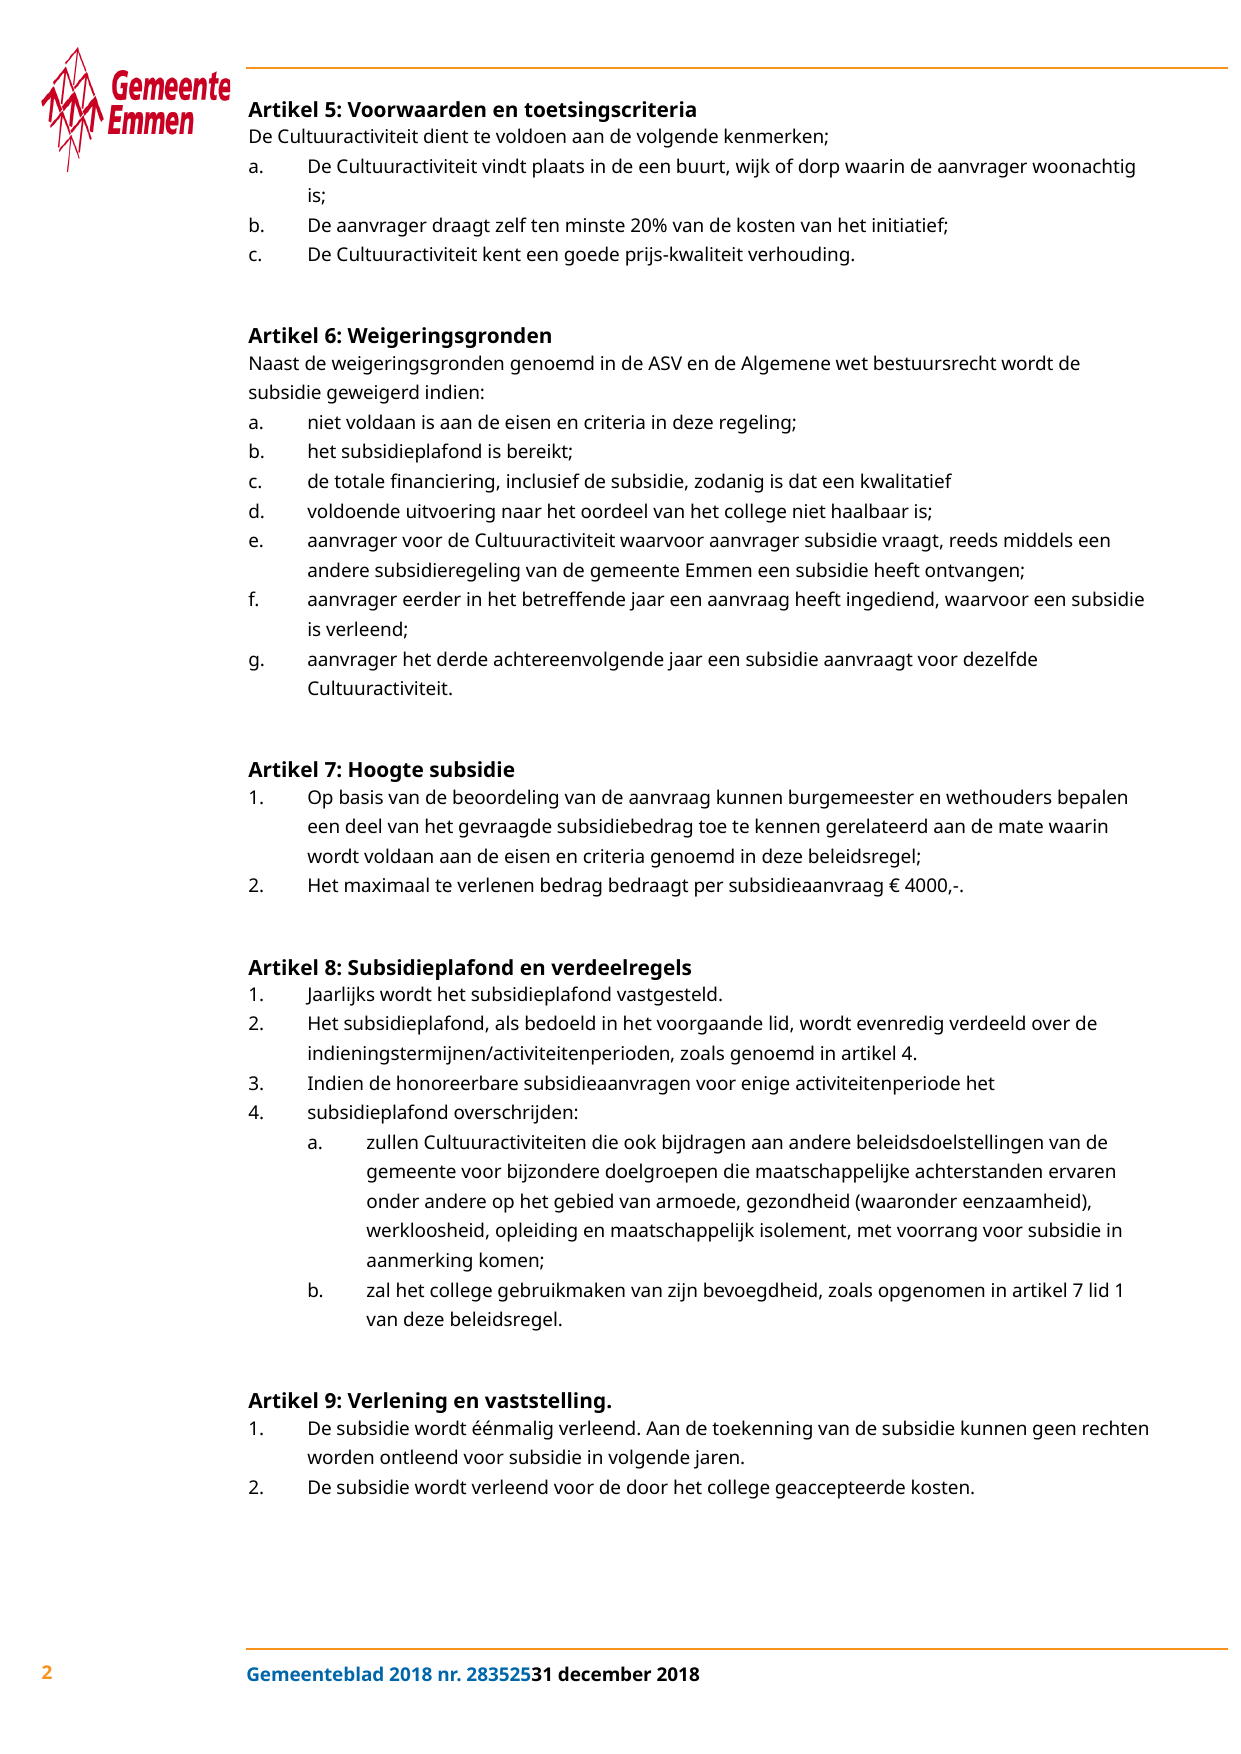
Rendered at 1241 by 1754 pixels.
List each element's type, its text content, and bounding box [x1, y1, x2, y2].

list Indien de honoreerbare subsidieaanvragen voor enige activiteitenperiode het [248, 1070, 1152, 1096]
list De subsidie wordt éénmalig verleend. Aan de toekenning van de subsidie kunnen geen rechten worden ontleend voor subsidie in volgende jaren. [248, 1415, 1152, 1470]
list De aanvrager draagt zelf ten minste 20% van de kosten van het initiatief; [248, 212, 1152, 238]
list Op basis van de beoordeling van de aanvraag kunnen burgemeester en wethouders bepalen een deel van het gevraagde subsidiebedrag toe te kennen gerelateerd aan de mate waarin wordt voldaan aan de eisen en criteria genoemd in deze beleidsregel; [248, 784, 1152, 869]
text Artikel 7: Hoogte subsidie [248, 755, 1152, 784]
list De subsidie wordt verleend voor de door het college geaccepteerde kosten. [248, 1474, 1152, 1500]
text Artikel 8: Subsidieplafond en verdeelregels [248, 953, 1152, 981]
list Jaarlijks wordt het subsidieplafond vastgesteld. [248, 981, 1152, 1007]
list aanvrager eerder in het betreffende jaar een aanvraag heeft ingediend, waarvoor een subsidie is verleend; [248, 587, 1152, 642]
list de totale financiering, inclusief de subsidie, zodanig is dat een kwalitatief [248, 468, 1152, 494]
list aanvrager het derde achtereenvolgende jaar een subsidie aanvraagt voor dezelfde Cultuuractiviteit. [248, 646, 1152, 701]
list zal het college gebruikmaken van zijn bevoegdheid, zoals opgenomen in artikel 7 lid 1 van deze beleidsregel. [307, 1277, 1152, 1332]
list Het subsidieplafond, als bedoeld in het voorgaande lid, wordt evenredig verdeeld over de indieningstermijnen/activiteitenperioden, zoals genoemd in artikel 4. [248, 1011, 1152, 1066]
list het subsidieplafond is bereikt; [248, 439, 1152, 464]
list aanvrager voor de Cultuuractiviteit waarvoor aanvrager subsidie vraagt, reeds middels een andere subsidieregeling van de gemeente Emmen een subsidie heeft ontvangen; [248, 527, 1152, 583]
list De Cultuuractiviteit vindt plaats in de een buurt, wijk of dorp waarin de aanvrager woonachtig is; [248, 153, 1152, 208]
text Artikel 9: Verlening en vaststelling. [248, 1386, 1152, 1415]
text Naast de weigeringsgronden genoemd in de ASV en de Algemene wet bestuursrecht wordt de subsidie geweigerd indien: [248, 350, 1152, 405]
list De Cultuuractiviteit kent een goede prijs-kwaliteit verhouding. [248, 242, 1152, 267]
list Het maximaal te verlenen bedrag bedraagt per subsidieaanvraag € 4000,-. [248, 873, 1152, 898]
list subsidieplafond overschrijden: [248, 1099, 1152, 1125]
text Artikel 5: Voorwaarden en toetsingscriteria [248, 95, 1152, 123]
list zullen Cultuuractiviteiten die ook bijdragen aan andere beleidsdoelstellingen van de gemeente voor bijzondere doelgroepen die maatschappelijke achterstanden ervaren onder andere op het gebied van armoede, gezondheid (waaronder eenzaamheid), werkloosheid, opleiding en maatschappelijk isolement, met voorrang voor subsidie in aanmerking komen; [307, 1129, 1152, 1273]
list voldoende uitvoering naar het oordeel van het college niet haalbaar is; [248, 498, 1152, 524]
text De Cultuuractiviteit dient te voldoen aan de volgende kenmerken; [248, 123, 1152, 149]
picture [41, 47, 231, 172]
text Artikel 6: Weigeringsgronden [248, 322, 1152, 350]
list niet voldaan is aan de eisen en criteria in deze regeling; [248, 409, 1152, 435]
